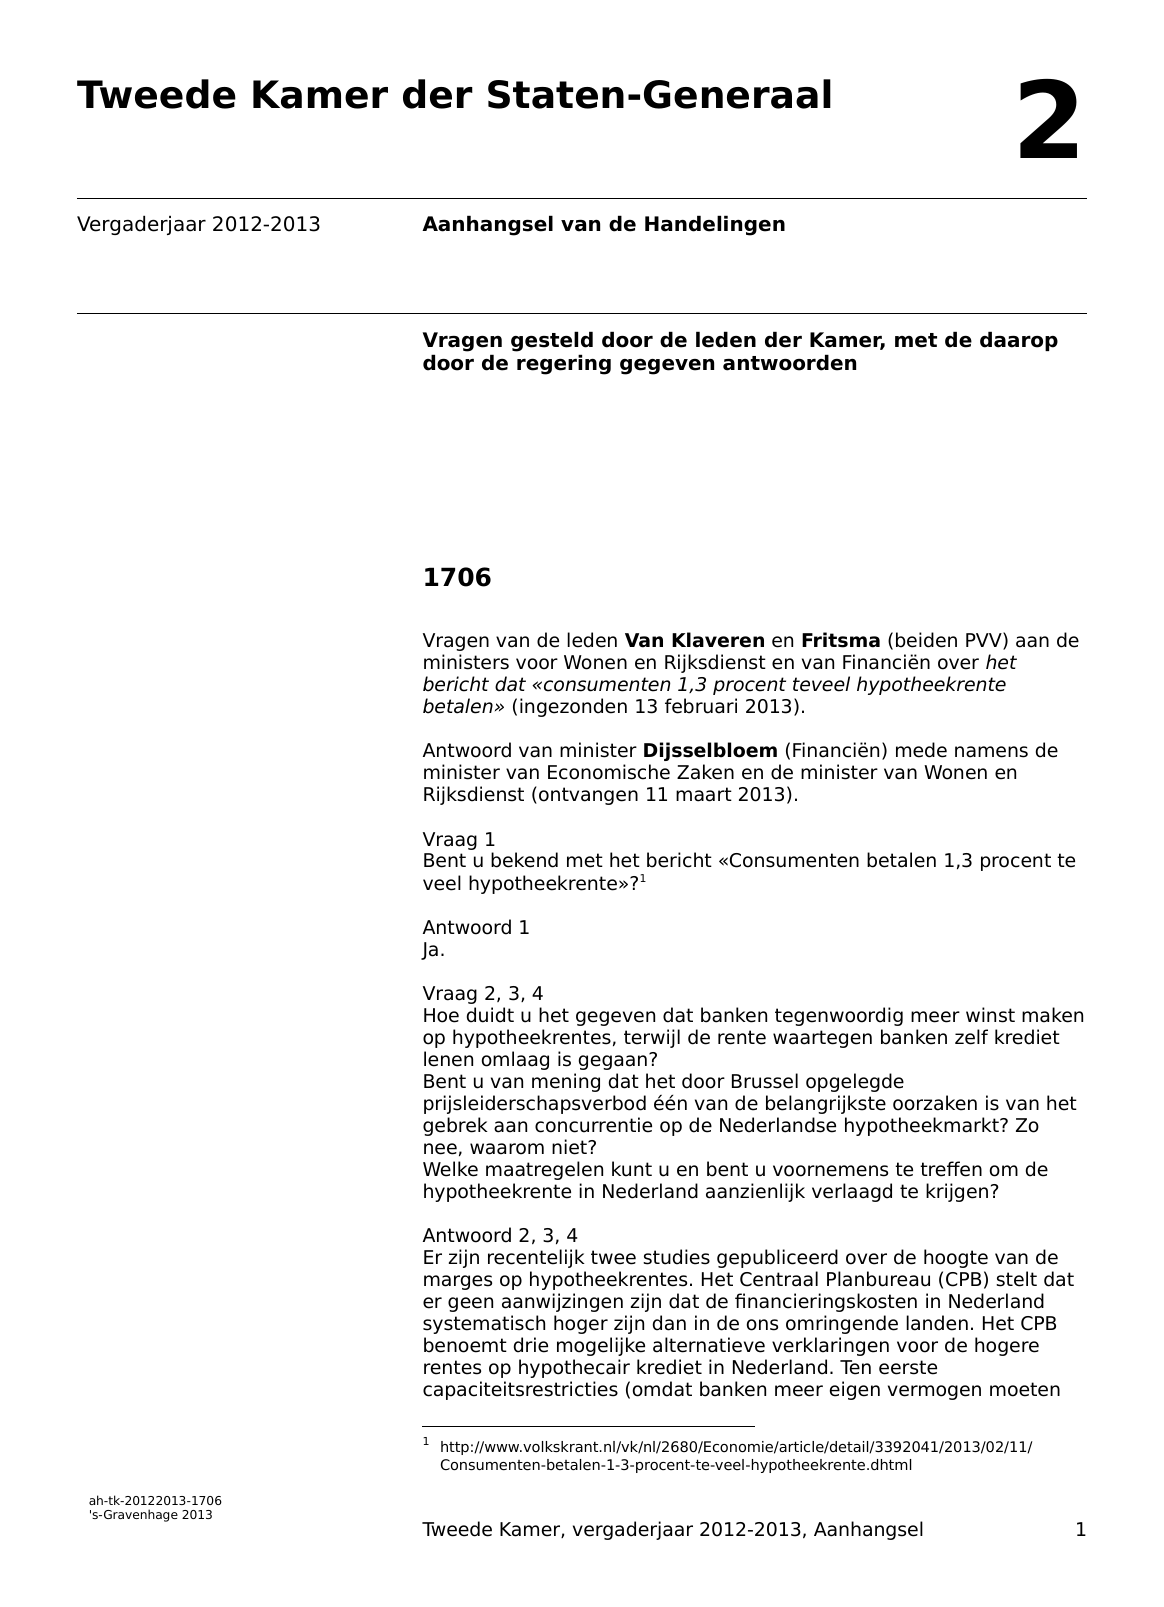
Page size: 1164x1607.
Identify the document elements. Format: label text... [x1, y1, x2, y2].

text Er zijn recentelijk twee studies gepubliceerd over de hoogte van de marges op hypotheekrentes. Het Centraal Planbureau (CPB) stelt dat er geen aanwijzingen zijn dat de financieringskosten in Nederland systematisch hoger zijn dan in de ons omringende landen. Het CPB benoemt drie mogelijke alternatieve verklaringen voor de hogere rentes op hypothecair krediet in Nederland. Ten eerste capaciteitsrestricties (omdat banken meer eigen vermogen moeten [422, 1247, 1087, 1401]
text http://www.volkskrant.nl/vk/nl/2680/Economie/article/detail/3392041/2013/02/11/Consumenten-betalen-1-3-procent-te-veel-hypotheekrente.dhtml [422, 1435, 1087, 1474]
text Vraag 2, 3, 4 [422, 983, 1087, 1005]
text ah-tk-20122013-1706 [88, 1494, 323, 1508]
text Antwoord 2, 3, 4 [422, 1225, 1087, 1247]
text 's-Gravenhage 2013 [88, 1508, 323, 1522]
text Vraag 1 [422, 828, 1087, 850]
table_cell [77, 314, 422, 375]
text Antwoord 1 [422, 917, 1087, 938]
table_cell Aanhangsel van de Handelingen [422, 199, 1087, 313]
text Antwoord van minister Dijsselbloem (Financiën) mede namens de minister van Economische Zaken en de minister van Wonen en Rijksdienst (ontvangen 11 maart 2013). [422, 740, 1087, 806]
text Welke maatregelen kunt u en bent u voornemens te treffen om de hypotheekrente in Nederland aanzienlijk verlaagd te krijgen? [422, 1158, 1087, 1202]
text Vragen van de leden Van Klaveren en Fritsma (beiden PVV) aan de ministers voor Wonen en Rijksdienst en van Financiën over het bericht dat «consumenten 1,3 procent teveel hypotheekrente betalen» (ingezonden 13 februari 2013). [422, 630, 1087, 718]
text Bent u bekend met het bericht «Consumenten betalen 1,3 procent te veel hypotheekrente»? [422, 850, 1087, 894]
text Hoe duidt u het gegeven dat banken tegenwoordig meer winst maken op hypotheekrentes, terwijl de rente waartegen banken zelf krediet lenen omlaag is gegaan? [422, 1005, 1087, 1071]
table_cell Vergaderjaar 2012-2013 [77, 199, 422, 313]
text Ja. [422, 938, 1087, 961]
table_cell Vragen gesteld door de leden der Kamer, met de daarop door de regering gegeven antwoorden [422, 314, 1087, 375]
table_header Tweede Kamer der Staten-Generaal [77, 59, 886, 198]
text 1706 [422, 563, 1087, 592]
text Bent u van mening dat het door Brussel opgelegde prijsleiderschapsverbod één van de belangrijkste oorzaken is van het gebrek aan concurrentie op de Nederlandse hypotheekmarkt? Zo nee, waarom niet? [422, 1071, 1087, 1158]
table_header 2 [886, 59, 1087, 198]
